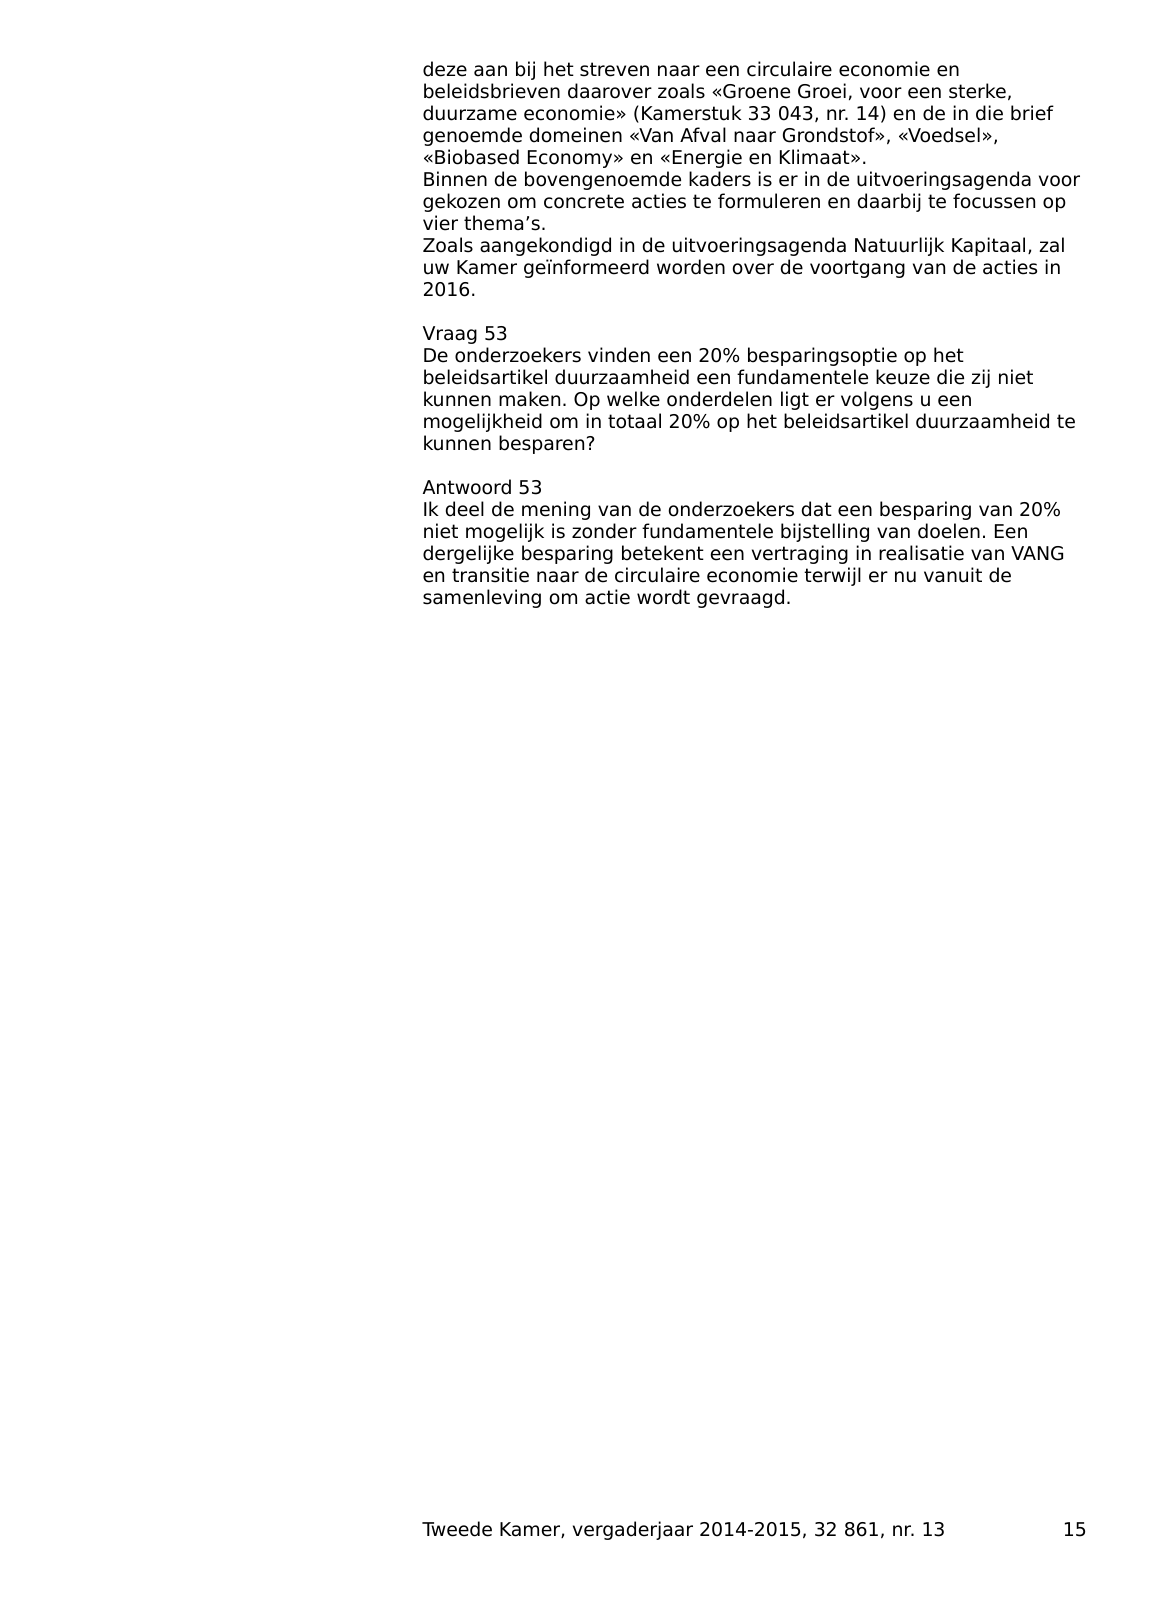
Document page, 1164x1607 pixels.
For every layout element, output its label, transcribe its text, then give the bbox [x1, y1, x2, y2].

text Ik deel de mening van de onderzoekers dat een besparing van 20% niet mogelijk is zonder fundamentele bijstelling van doelen. Een dergelijke besparing betekent een vertraging in realisatie van VANG en transitie naar de circulaire economie terwijl er nu vanuit de samenleving om actie wordt gevraagd. [422, 499, 1087, 609]
text Zoals aangekondigd in de uitvoeringsagenda Natuurlijk Kapitaal, zal uw Kamer geïnformeerd worden over de voortgang van de acties in 2016. [422, 235, 1087, 301]
text deze aan bij het streven naar een circulaire economie en beleidsbrieven daarover zoals «Groene Groei, voor een sterke, duurzame economie» (Kamerstuk 33 043, nr. 14) en de in die brief genoemde domeinen «Van Afval naar Grondstof», «Voedsel», «Biobased Economy» en «Energie en Klimaat». [422, 59, 1087, 169]
text Binnen de bovengenoemde kaders is er in de uitvoeringsagenda voor gekozen om concrete acties te formuleren en daarbij te focussen op vier thema’s. [422, 169, 1087, 235]
text Vraag 53 [422, 323, 1087, 345]
text Antwoord 53 [422, 477, 1087, 499]
text De onderzoekers vinden een 20% besparingsoptie op het beleidsartikel duurzaamheid een fundamentele keuze die zij niet kunnen maken. Op welke onderdelen ligt er volgens u een mogelijkheid om in totaal 20% op het beleidsartikel duurzaamheid te kunnen besparen? [422, 345, 1087, 455]
